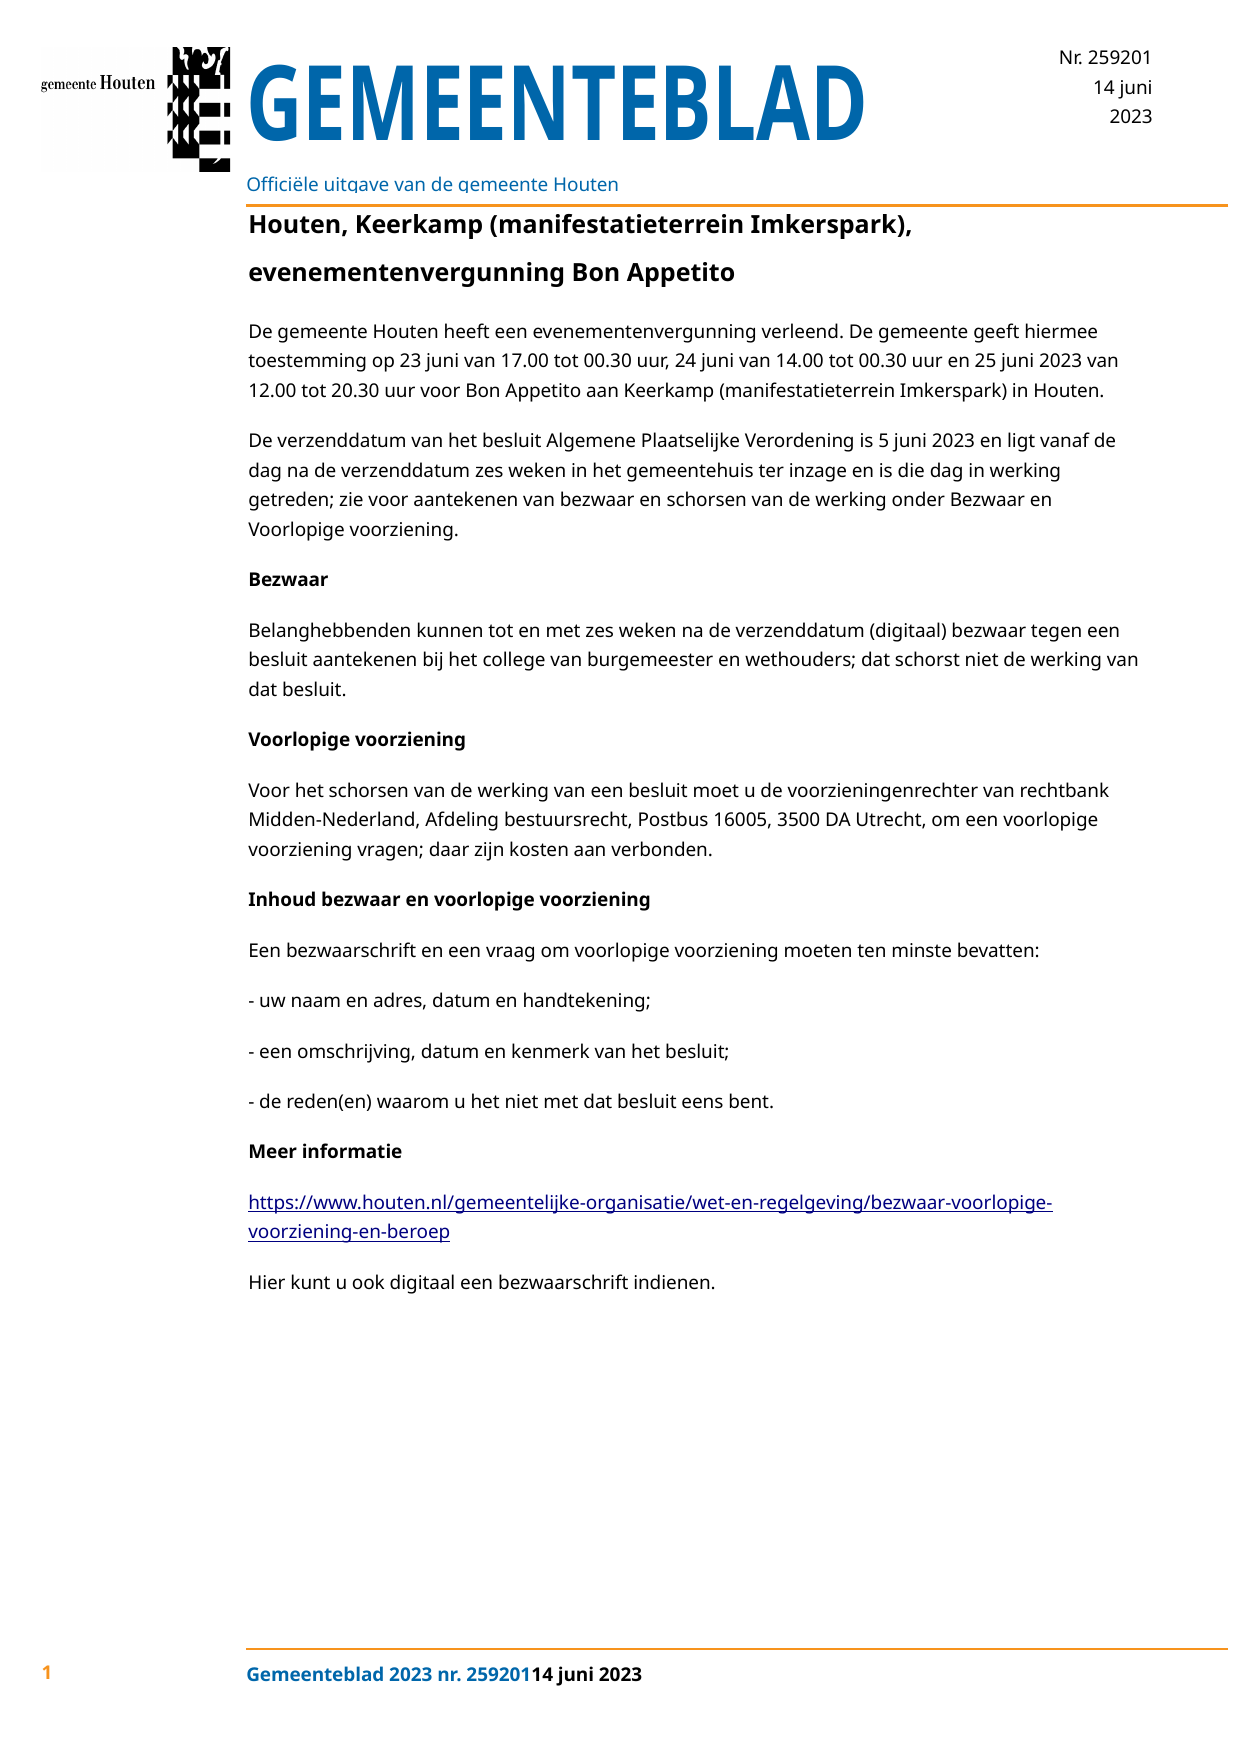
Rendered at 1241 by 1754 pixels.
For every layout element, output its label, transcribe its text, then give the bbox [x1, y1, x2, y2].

text Meer informatie [248, 1139, 1152, 1164]
text De gemeente Houten heeft een evenementenvergunning verleend. De gemeente geeft hiermee toestemming op 23 juni van 17.00 tot 00.30 uur, 24 juni van 14.00 tot 00.30 uur en 25 juni 2023 van 12.00 tot 20.30 uur voor Bon Appetito aan Keerkamp (manifestatieterrein Imkerspark) in Houten. [248, 318, 1152, 403]
text https://www.houten.nl/gemeentelijke-organisatie/wet-en-regelgeving/bezwaar-voorlopige-voorziening-en-beroep [248, 1189, 1152, 1244]
text Belanghebbenden kunnen tot en met zes weken na de verzenddatum (digitaal) bezwaar tegen een besluit aantekenen bij het college van burgemeester en wethouders; dat schorst niet de werking van dat besluit. [248, 617, 1152, 702]
text Voor het schorsen van de werking van een besluit moet u de voorzieningenrechter van rechtbank Midden-Nederland, Afdeling bestuursrecht, Postbus 16005, 3500 DA Utrecht, om een voorlopige voorziening vragen; daar zijn kosten aan verbonden. [248, 777, 1152, 862]
text Inhoud bezwaar en voorlopige voorziening [248, 887, 1152, 912]
text Bezwaar [248, 567, 1152, 592]
text Voorlopige voorziening [248, 727, 1152, 752]
text - uw naam en adres, datum en handtekening; [248, 987, 1152, 1013]
text De verzenddatum van het besluit Algemene Plaatselijke Verordening is 5 juni 2023 en ligt vanaf de dag na de verzenddatum zes weken in het gemeentehuis ter inzage en is die dag in werking getreden; zie voor aantekenen van bezwaar en schorsen van de werking onder Bezwaar en Voorlopige voorziening. [248, 427, 1152, 542]
text Houten, Keerkamp (manifestatieterrein Imkerspark), evenementenvergunning Bon Appetito [248, 207, 1152, 288]
picture [41, 47, 231, 172]
text Een bezwaarschrift en een vraag om voorlopige voorziening moeten ten minste bevatten: [248, 937, 1152, 963]
text - een omschrijving, datum en kenmerk van het besluit; [248, 1038, 1152, 1064]
text - de reden(en) waarom u het niet met dat besluit eens bent. [248, 1088, 1152, 1114]
text Hier kunt u ook digitaal een bezwaarschrift indienen. [248, 1269, 1152, 1295]
